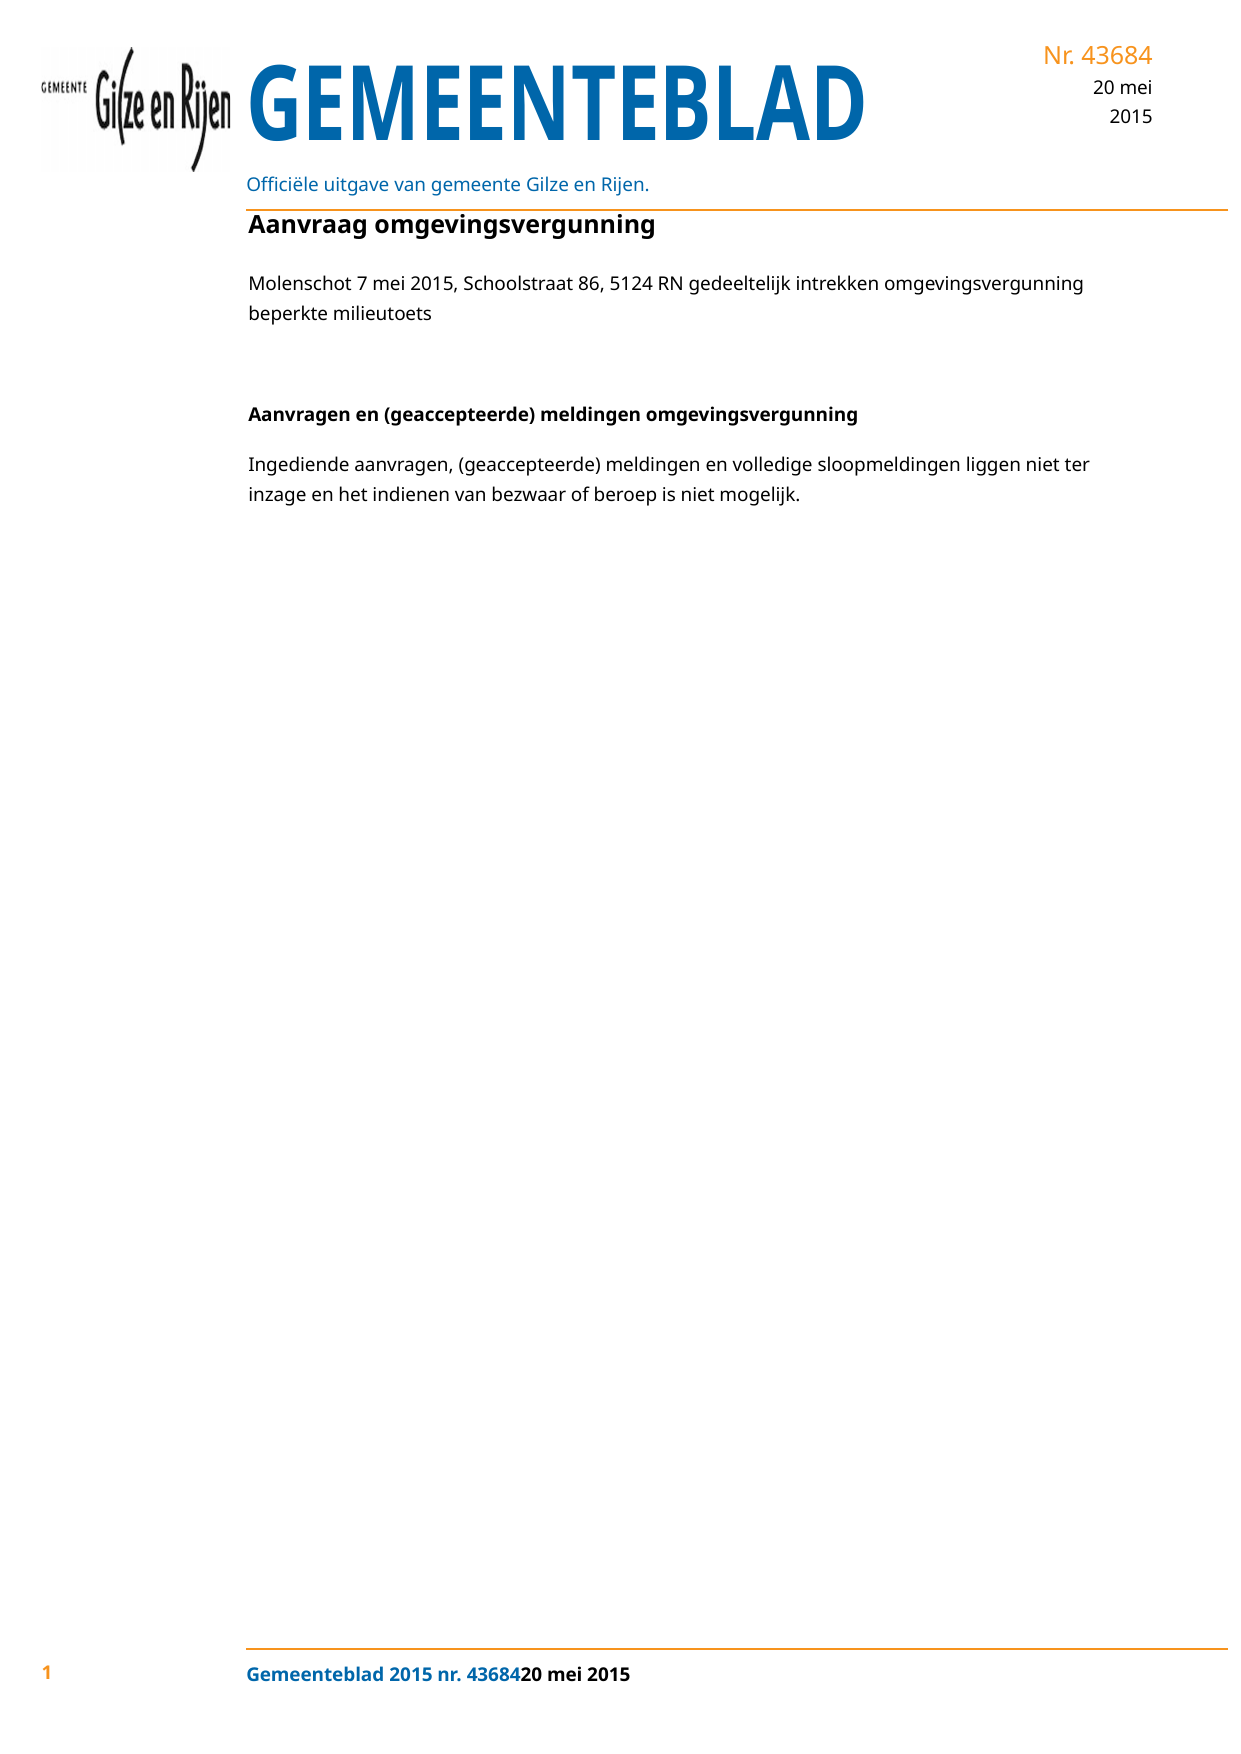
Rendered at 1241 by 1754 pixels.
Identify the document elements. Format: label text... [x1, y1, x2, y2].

text Aanvragen en (geaccepteerde) meldingen omgevingsvergunning [248, 401, 1152, 426]
picture [41, 47, 231, 172]
text Molenschot 7 mei 2015, Schoolstraat 86, 5124 RN gedeeltelijk intrekken omgevingsvergunning beperkte milieutoets [248, 270, 1152, 326]
text Aanvraag omgevingsvergunning [248, 211, 1152, 241]
text Ingediende aanvragen, (geaccepteerde) meldingen en volledige sloopmeldingen liggen niet ter inzage en het indienen van bezwaar of beroep is niet mogelijk. [248, 451, 1152, 506]
